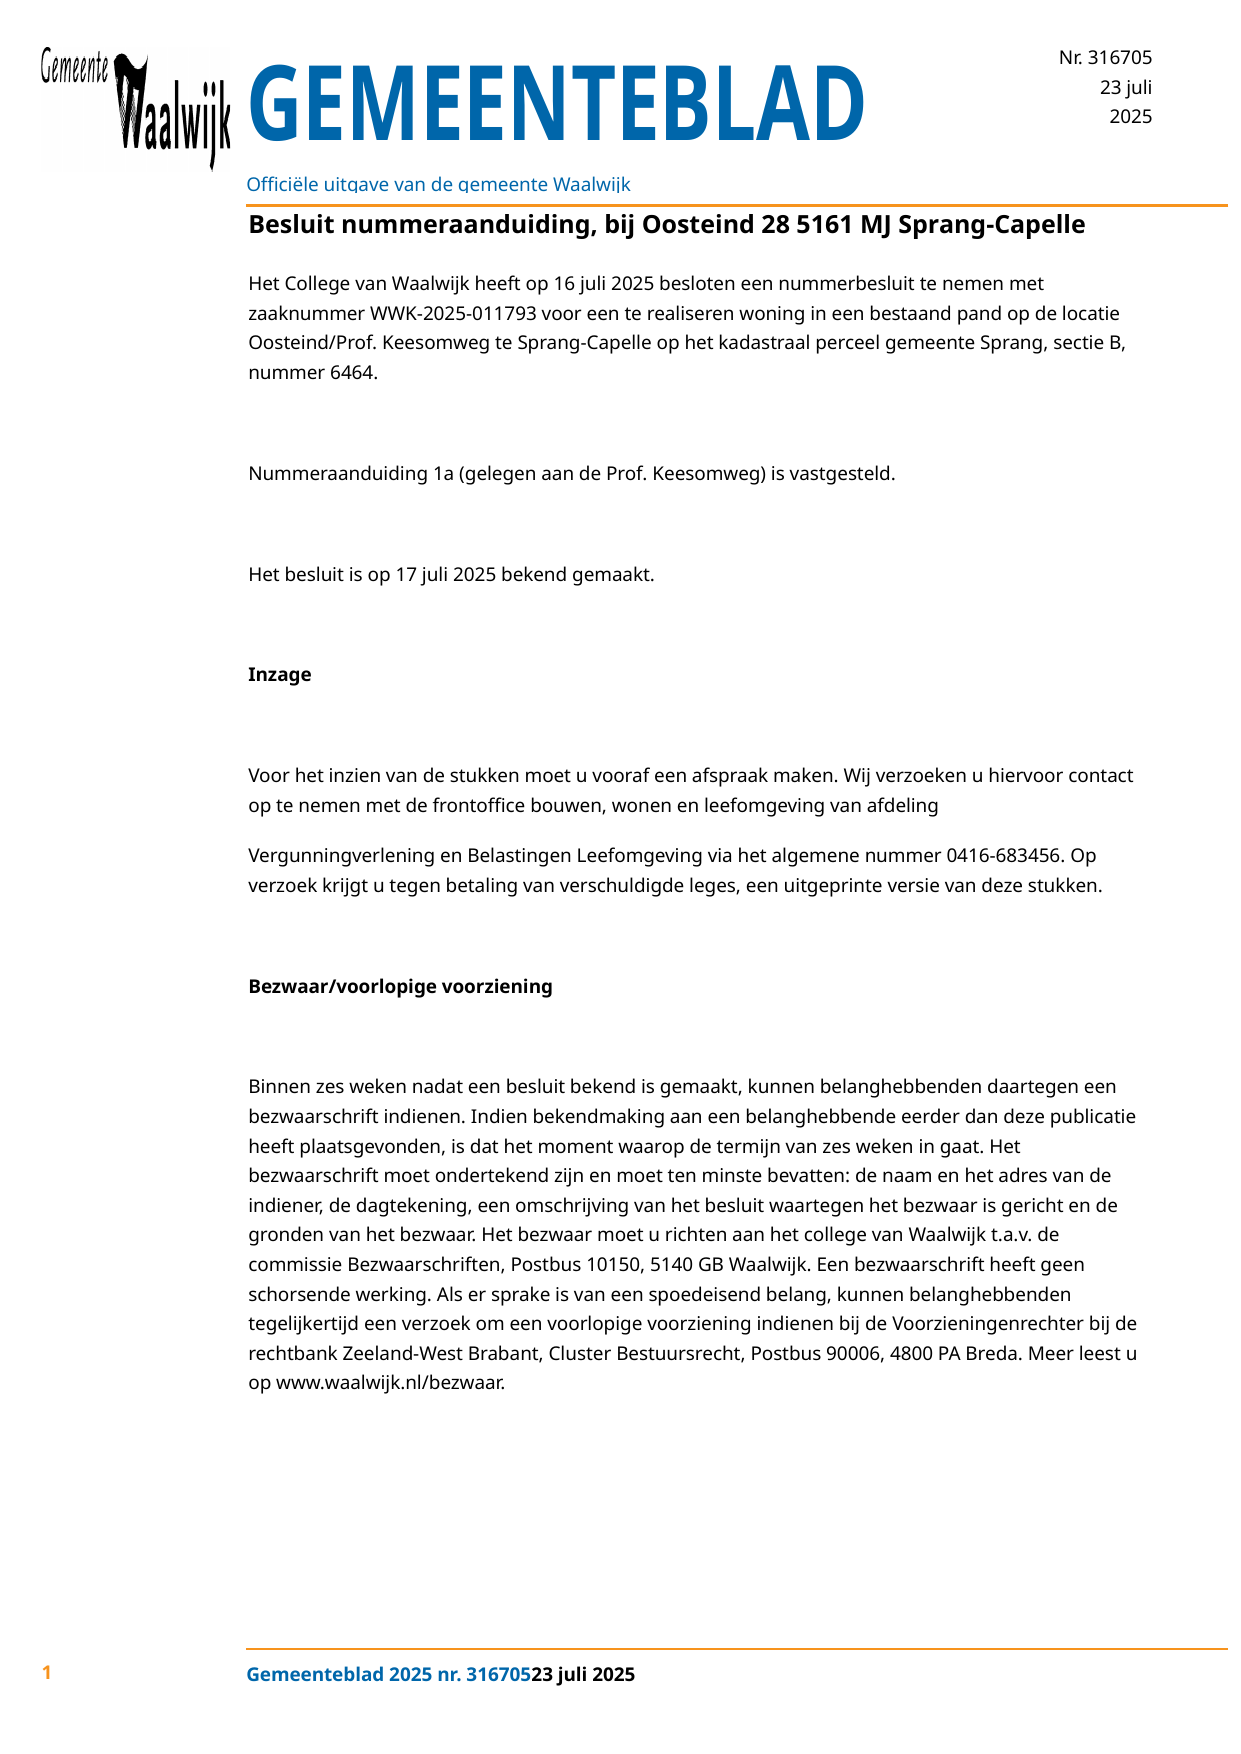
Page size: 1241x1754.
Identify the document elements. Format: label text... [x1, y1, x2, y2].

text Vergunningverlening en Belastingen Leefomgeving via het algemene nummer 0416-683456. Op verzoek krijgt u tegen betaling van verschuldigde leges, een uitgeprinte versie van deze stukken. [248, 842, 1152, 898]
text Het College van Waalwijk heeft op 16 juli 2025 besloten een nummerbesluit te nemen met zaaknummer WWK-2025-011793 voor een te realiseren woning in een bestaand pand op de locatie Oosteind/Prof. Keesomweg te Sprang-Capelle op het kadastraal perceel gemeente Sprang, sectie B, nummer 6464. [248, 270, 1152, 385]
picture [41, 47, 231, 172]
text Nummeraanduiding 1a (gelegen aan de Prof. Keesomweg) is vastgesteld. [248, 460, 1152, 486]
text Voor het inzien van de stukken moet u vooraf een afspraak maken. Wij verzoeken u hiervoor contact op te nemen met de frontoffice bouwen, wonen en leefomgeving van afdeling [248, 762, 1152, 818]
text Besluit nummeraanduiding, bij Oosteind 28 5161 MJ Sprang-Capelle [248, 207, 1152, 241]
text Bezwaar/voorlopige voorziening [248, 973, 1152, 998]
text Het besluit is op 17 juli 2025 bekend gemaakt. [248, 561, 1152, 586]
text Binnen zes weken nadat een besluit bekend is gemaakt, kunnen belanghebbenden daartegen een bezwaarschrift indienen. Indien bekendmaking aan een belanghebbende eerder dan deze publicatie heeft plaatsgevonden, is dat het moment waarop de termijn van zes weken in gaat. Het bezwaarschrift moet ondertekend zijn en moet ten minste bevatten: de naam en het adres van de indiener, de dagtekening, een omschrijving van het besluit waartegen het bezwaar is gericht en de gronden van het bezwaar. Het bezwaar moet u richten aan het college van Waalwijk t.a.v. de commissie Bezwaarschriften, Postbus 10150, 5140 GB Waalwijk. Een bezwaarschrift heeft geen schorsende werking. Als er sprake is van een spoedeisend belang, kunnen belanghebbenden tegelijkertijd een verzoek om een voorlopige voorziening indienen bij de Voorzieningenrechter bij de rechtbank Zeeland-West Brabant, Cluster Bestuursrecht, Postbus 90006, 4800 PA Breda. Meer leest u op www.waalwijk.nl/bezwaar. [248, 1074, 1152, 1395]
text Inzage [248, 662, 1152, 687]
